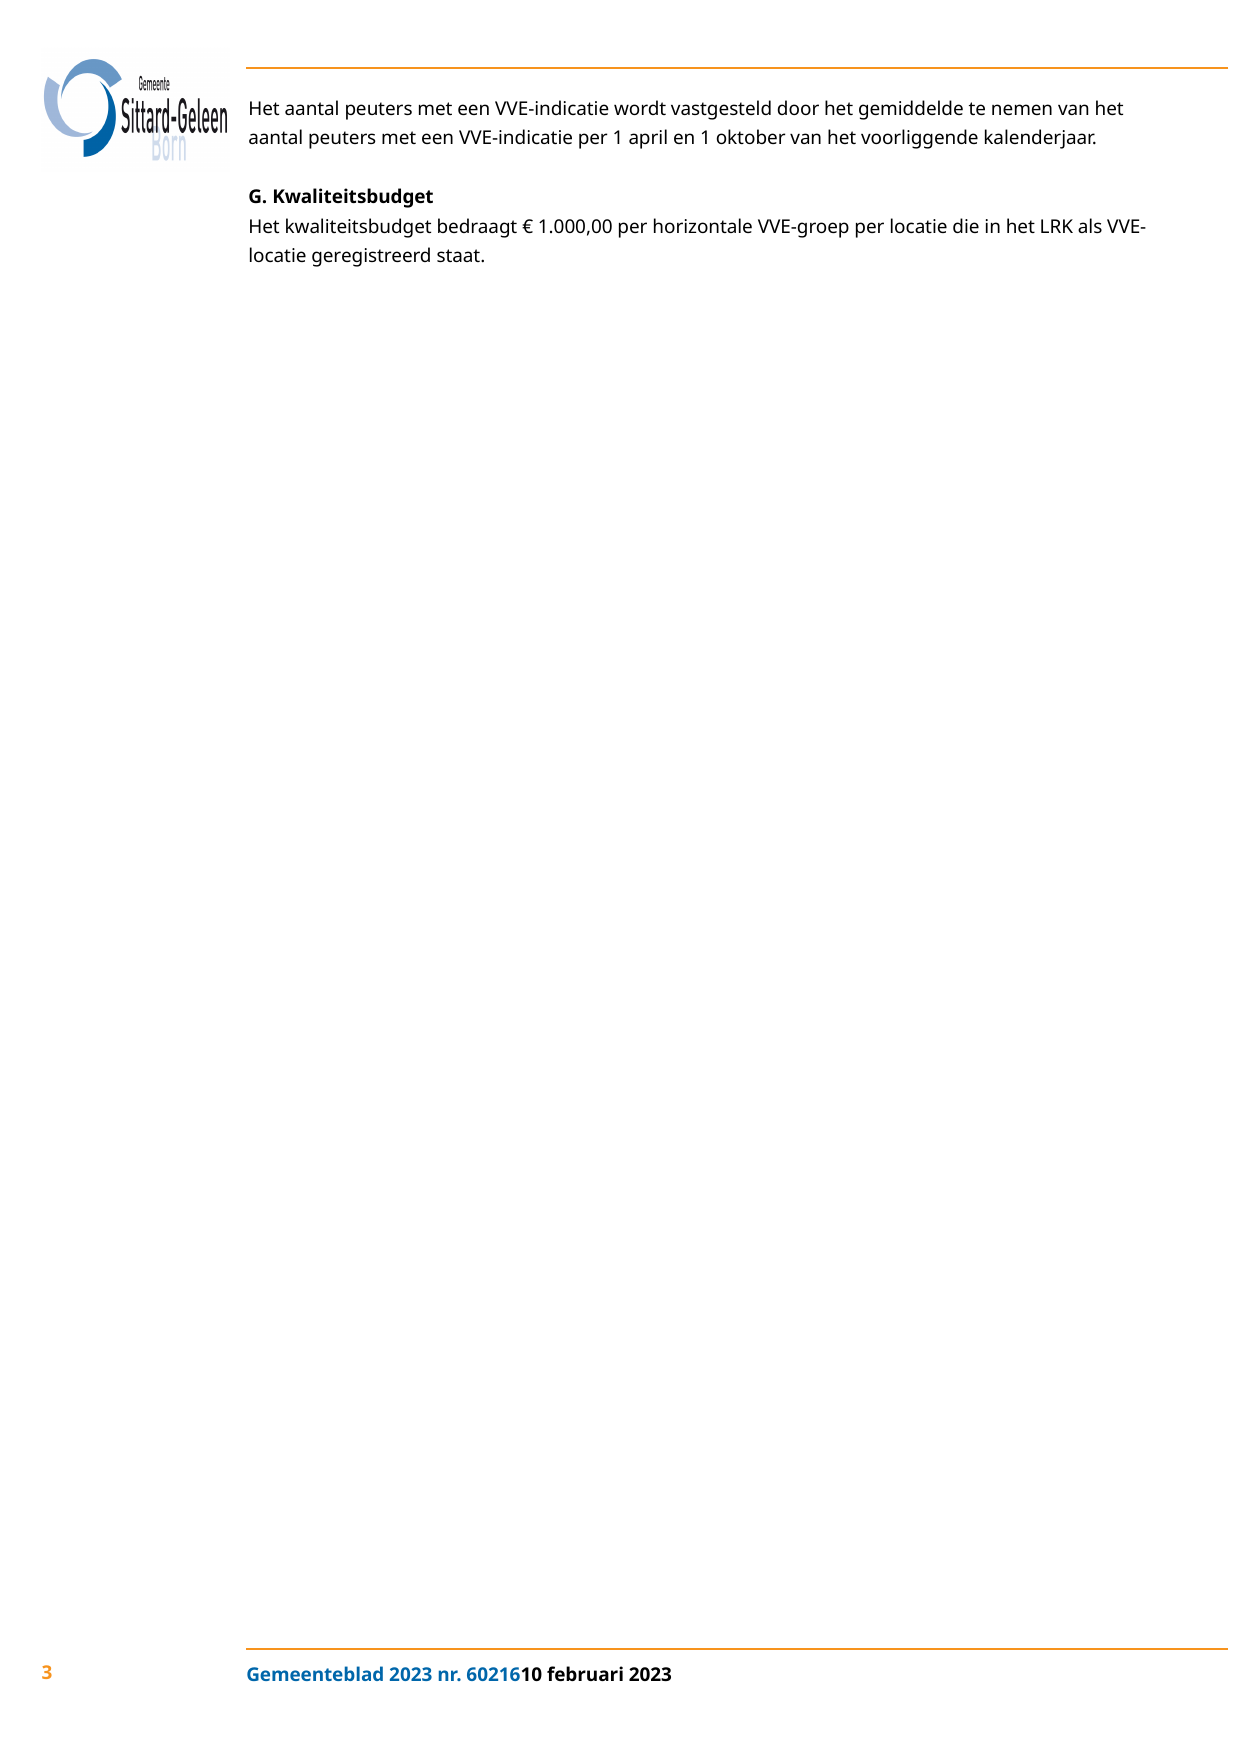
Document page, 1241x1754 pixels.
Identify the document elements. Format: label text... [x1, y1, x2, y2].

text Het aantal peuters met een VVE-indicatie wordt vastgesteld door het gemiddelde te nemen van het aantal peuters met een VVE-indicatie per 1 april en 1 oktober van het voorliggende kalenderjaar. [248, 95, 1152, 150]
picture [41, 47, 231, 172]
text Het kwaliteitsbudget bedraagt € 1.000,00 per horizontale VVE-groep per locatie die in het LRK als VVE-locatie geregistreerd staat. [248, 213, 1152, 268]
text G. Kwaliteitsbudget [248, 183, 1152, 209]
